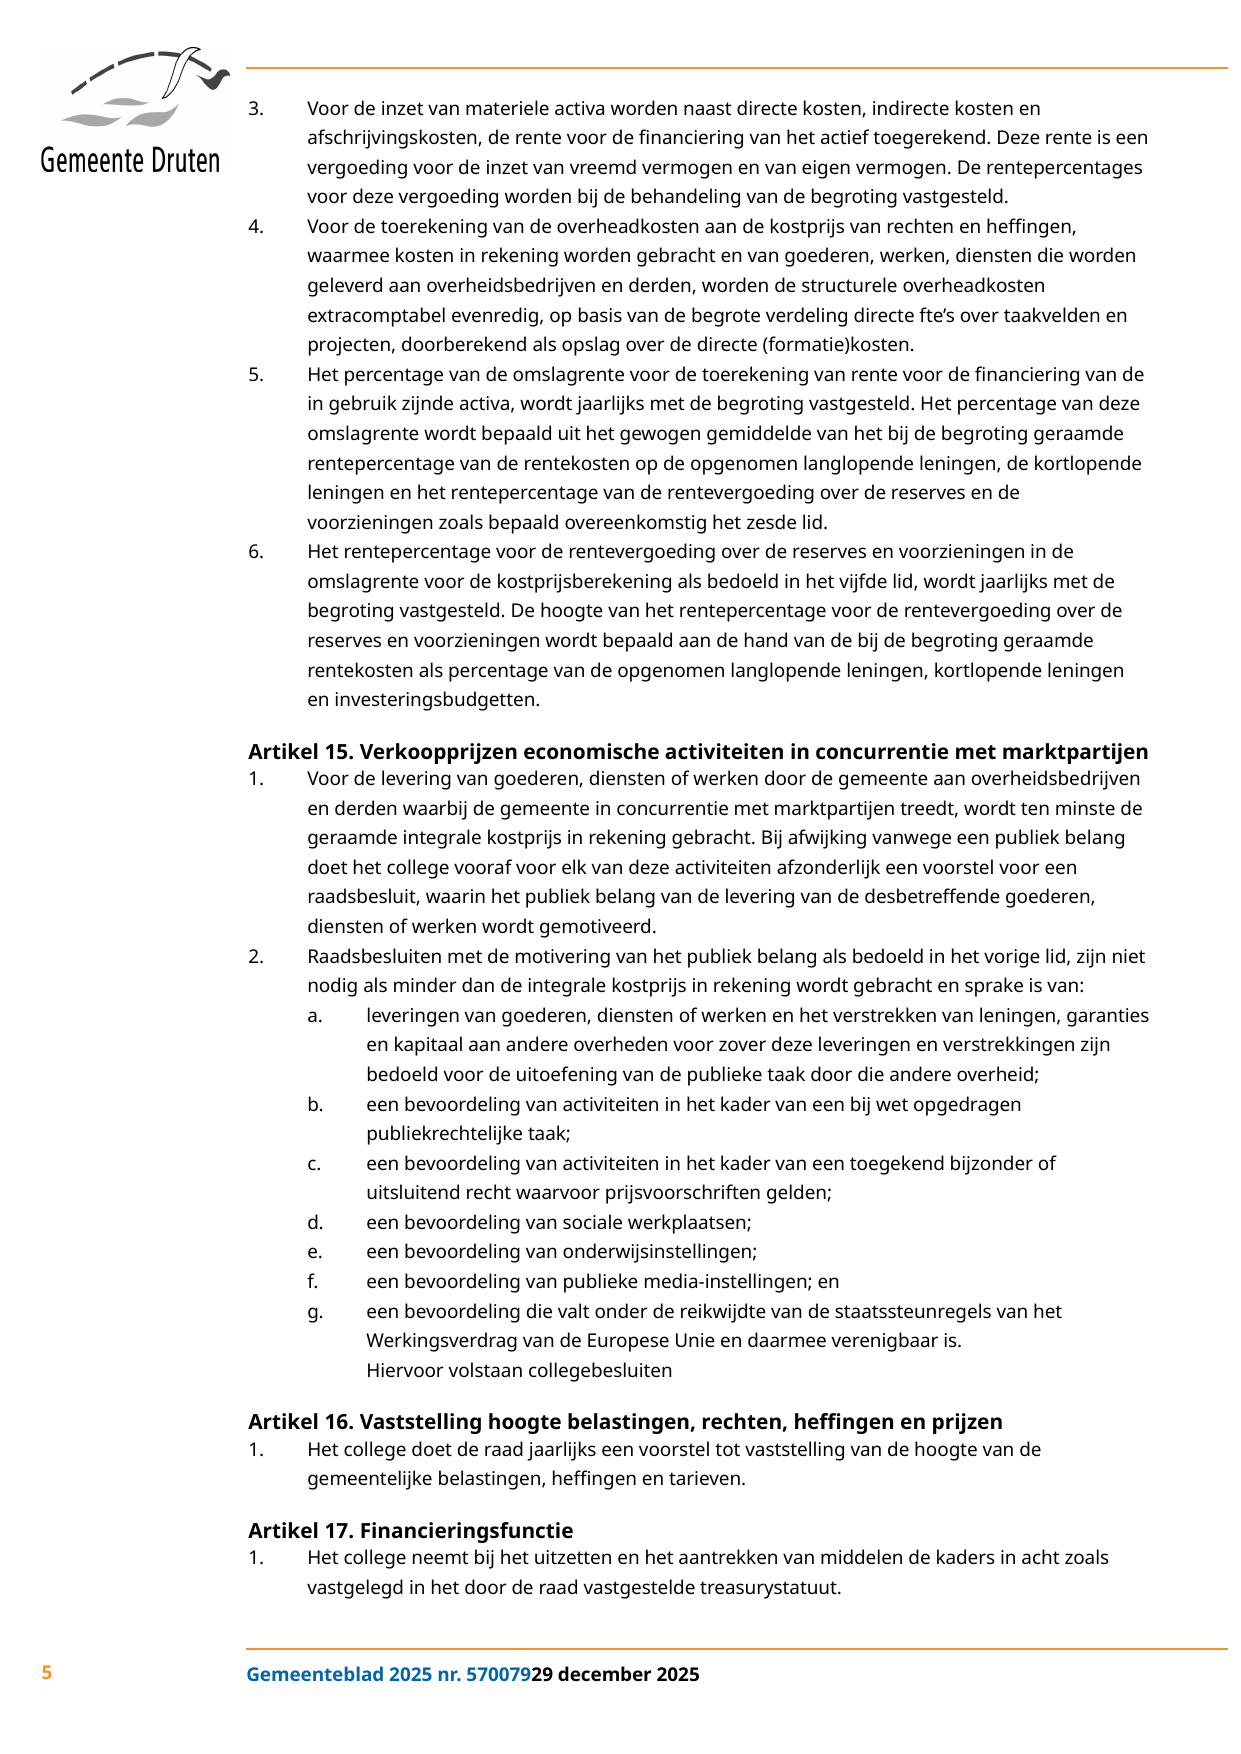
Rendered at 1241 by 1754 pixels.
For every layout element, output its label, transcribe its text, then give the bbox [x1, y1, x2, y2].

list een bevoordeling van activiteiten in het kader van een bij wet opgedragen publiekrechtelijke taak; [307, 1091, 1152, 1146]
picture [41, 47, 231, 172]
list Voor de toerekening van de overheadkosten aan de kostprijs van rechten en heffingen, waarmee kosten in rekening worden gebracht en van goederen, werken, diensten die worden geleverd aan overheidsbedrijven en derden, worden de structurele overheadkosten extracomptabel evenredig, op basis van de begrote verdeling directe fte’s over taakvelden en projecten, doorberekend als opslag over de directe (formatie)kosten. [248, 213, 1152, 357]
list leveringen van goederen, diensten of werken en het verstrekken van leningen, garanties en kapitaal aan andere overheden voor zover deze leveringen en verstrekkingen zijn bedoeld voor de uitoefening van de publieke taak door die andere overheid; [307, 1002, 1152, 1087]
list Het rentepercentage voor de rentevergoeding over de reserves en voorzieningen in de omslagrente voor de kostprijsberekening als bedoeld in het vijfde lid, wordt jaarlijks met de begroting vastgesteld. De hoogte van het rentepercentage voor de rentevergoeding over de reserves en voorzieningen wordt bepaald aan de hand van de bij de begroting geraamde rentekosten als percentage van de opgenomen langlopende leningen, kortlopende leningen en investeringsbudgetten. [248, 538, 1152, 712]
text Artikel 17. Financieringsfunctie [248, 1516, 1152, 1544]
list een bevoordeling van publieke media-instellingen; en [307, 1268, 1152, 1294]
list Het college neemt bij het uitzetten en het aantrekken van middelen de kaders in acht zoals vastgelegd in het door de raad vastgestelde treasurystatuut. [248, 1544, 1152, 1599]
list Het percentage van de omslagrente voor de toerekening van rente voor de financiering van de in gebruik zijnde activa, wordt jaarlijks met de begroting vastgesteld. Het percentage van deze omslagrente wordt bepaald uit het gewogen gemiddelde van het bij de begroting geraamde rentepercentage van de rentekosten op de opgenomen langlopende leningen, de kortlopende leningen en het rentepercentage van de rentevergoeding over de reserves en de voorzieningen zoals bepaald overeenkomstig het zesde lid. [248, 361, 1152, 535]
list een bevoordeling van sociale werkplaatsen; [307, 1209, 1152, 1235]
list Voor de levering van goederen, diensten of werken door de gemeente aan overheidsbedrijven en derden waarbij de gemeente in concurrentie met marktpartijen treedt, wordt ten minste de geraamde integrale kostprijs in rekening gebracht. Bij afwijking vanwege een publiek belang doet het college vooraf voor elk van deze activiteiten afzonderlijk een voorstel voor een raadsbesluit, waarin het publiek belang van de levering van de desbetreffende goederen, diensten of werken wordt gemotiveerd. [248, 765, 1152, 939]
list een bevoordeling van onderwijsinstellingen; [307, 1239, 1152, 1264]
text Artikel 15. Verkoopprijzen economische activiteiten in concurrentie met marktpartijen [248, 737, 1152, 765]
list Raadsbesluiten met de motivering van het publiek belang als bedoeld in het vorige lid, zijn niet nodig als minder dan de integrale kostprijs in rekening wordt gebracht en sprake is van: [248, 943, 1152, 998]
list Hiervoor volstaan collegebesluiten [307, 1357, 1152, 1383]
text Artikel 16. Vaststelling hoogte belastingen, rechten, heffingen en prijzen [248, 1407, 1152, 1436]
list een bevoordeling die valt onder de reikwijdte van de staatssteunregels van het Werkingsverdrag van de Europese Unie en daarmee verenigbaar is. [307, 1298, 1152, 1353]
list een bevoordeling van activiteiten in het kader van een toegekend bijzonder of uitsluitend recht waarvoor prijsvoorschriften gelden; [307, 1150, 1152, 1205]
list Het college doet de raad jaarlijks een voorstel tot vaststelling van de hoogte van de gemeentelijke belastingen, heffingen en tarieven. [248, 1436, 1152, 1491]
list Voor de inzet van materiele activa worden naast directe kosten, indirecte kosten en afschrijvingskosten, de rente voor de financiering van het actief toegerekend. Deze rente is een vergoeding voor de inzet van vreemd vermogen en van eigen vermogen. De rentepercentages voor deze vergoeding worden bij de behandeling van de begroting vastgesteld. [248, 95, 1152, 209]
